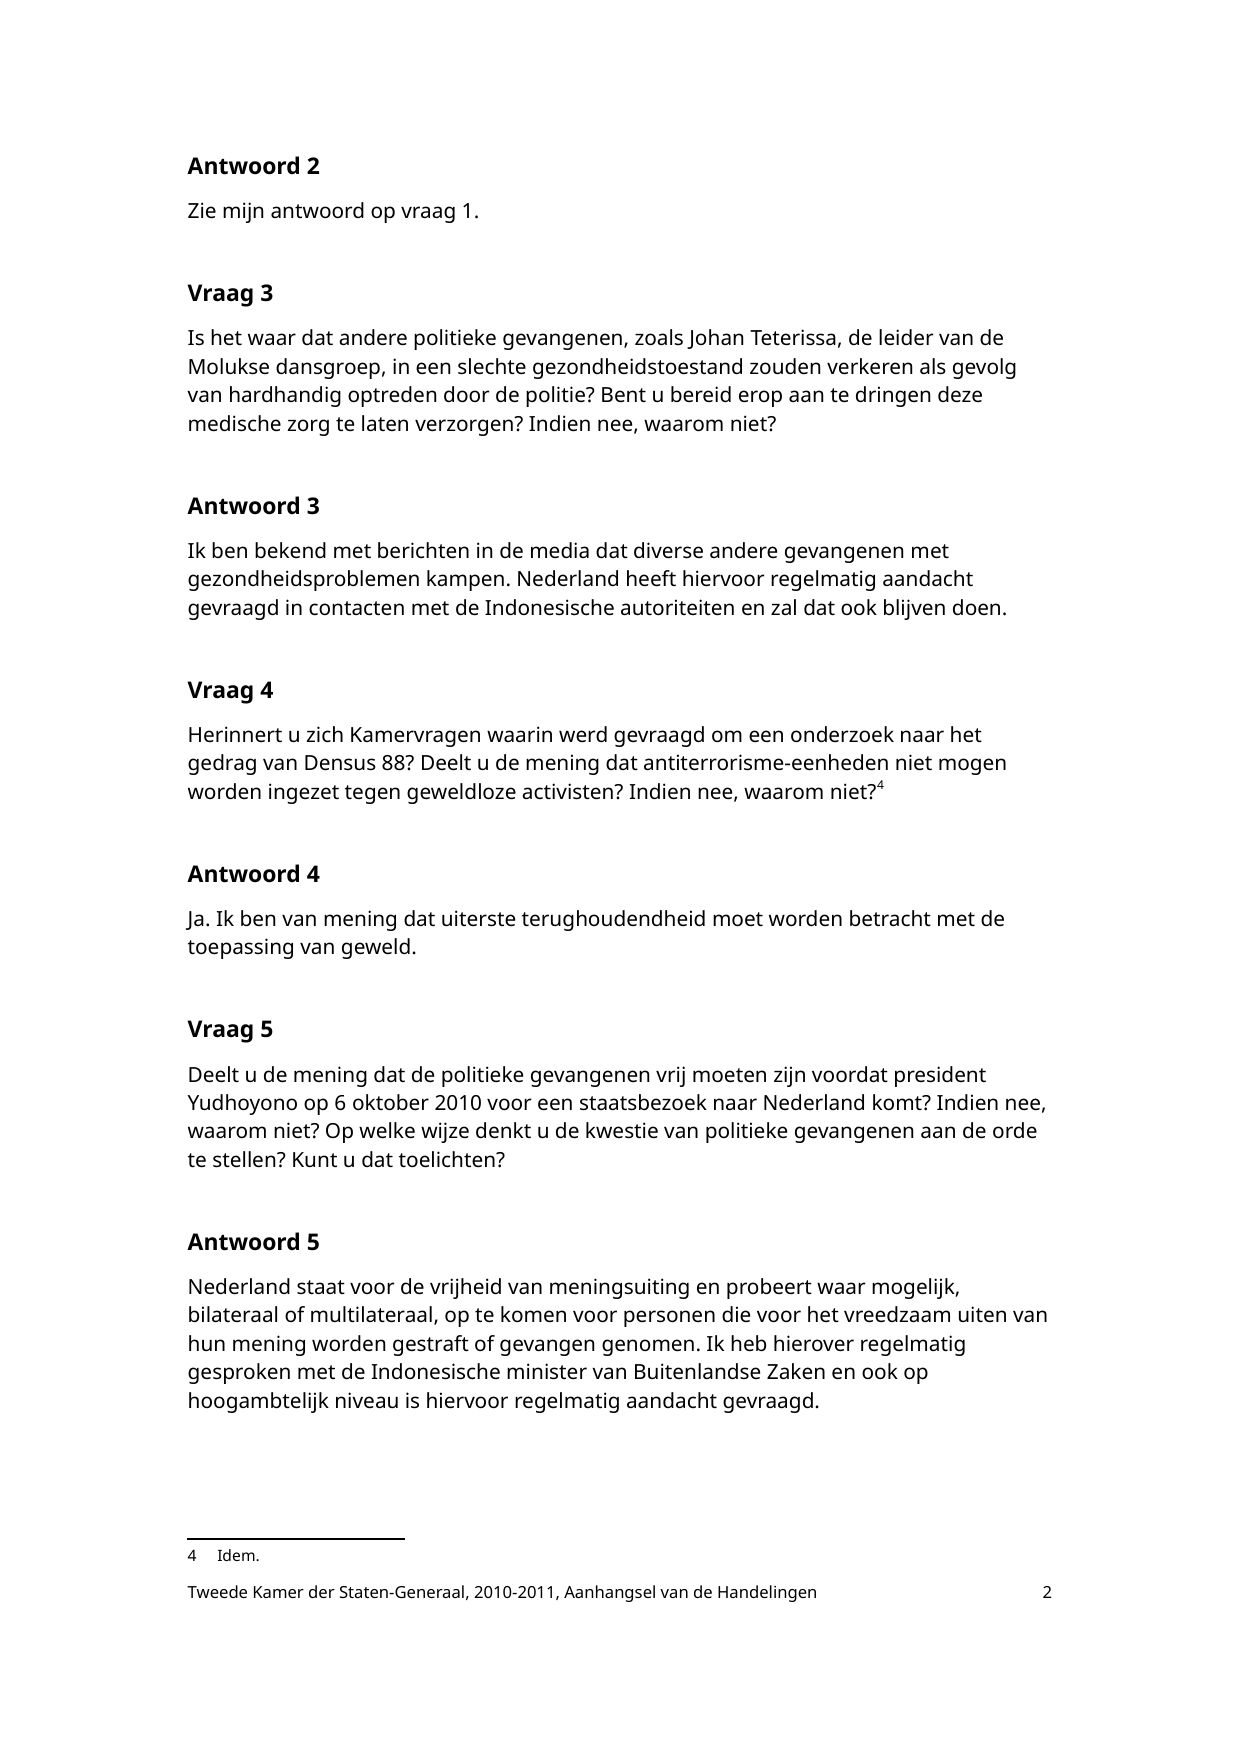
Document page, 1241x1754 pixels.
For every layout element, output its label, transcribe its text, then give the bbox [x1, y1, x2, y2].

text Idem. [187, 1538, 1053, 1566]
text Ja. Ik ben van mening dat uiterste terughoudendheid moet worden betracht met de toepassing van geweld. [187, 904, 1053, 961]
subtitle Vraag 3 [187, 277, 1053, 308]
text Is het waar dat andere politieke gevangenen, zoals Johan Teterissa, de leider van de Molukse dansgroep, in een slechte gezondheidstoestand zouden verkeren als gevolg van hardhandig optreden door de politie? Bent u bereid erop aan te dringen deze medische zorg te laten verzorgen? Indien nee, waarom niet? [187, 323, 1053, 437]
subtitle Vraag 4 [187, 674, 1053, 705]
subtitle Antwoord 5 [187, 1226, 1053, 1257]
text Zie mijn antwoord op vraag 1. [187, 196, 1053, 225]
subtitle Vraag 5 [187, 1013, 1053, 1045]
subtitle Antwoord 3 [187, 490, 1053, 521]
text Ik ben bekend met berichten in de media dat diverse andere gevangenen met gezondheidsproblemen kampen. Nederland heeft hiervoor regelmatig aandacht gevraagd in contacten met de Indonesische autoriteiten en zal dat ook blijven doen. [187, 536, 1053, 621]
subtitle Antwoord 2 [187, 150, 1053, 181]
subtitle Antwoord 4 [187, 858, 1053, 889]
text Deelt u de mening dat de politieke gevangenen vrij moeten zijn voordat president Yudhoyono op 6 oktober 2010 voor een staatsbezoek naar Nederland komt? Indien nee, waarom niet? Op welke wijze denkt u de kwestie van politieke gevangenen aan de orde te stellen? Kunt u dat toelichten? [187, 1060, 1053, 1173]
text Nederland staat voor de vrijheid van meningsuiting en probeert waar mogelijk, bilateraal of multilateraal, op te komen voor personen die voor het vreedzaam uiten van hun mening worden gestraft of gevangen genomen. Ik heb hierover regelmatig gesproken met de Indonesische minister van Buitenlandse Zaken en ook op hoogambtelijk niveau is hiervoor regelmatig aandacht gevraagd. [187, 1272, 1053, 1414]
text Herinnert u zich Kamervragen waarin werd gevraagd om een onderzoek naar het gedrag van Densus 88? Deelt u de mening dat antiterrorisme-eenheden niet mogen worden ingezet tegen geweldloze activisten? Indien nee, waarom niet? [187, 720, 1053, 805]
